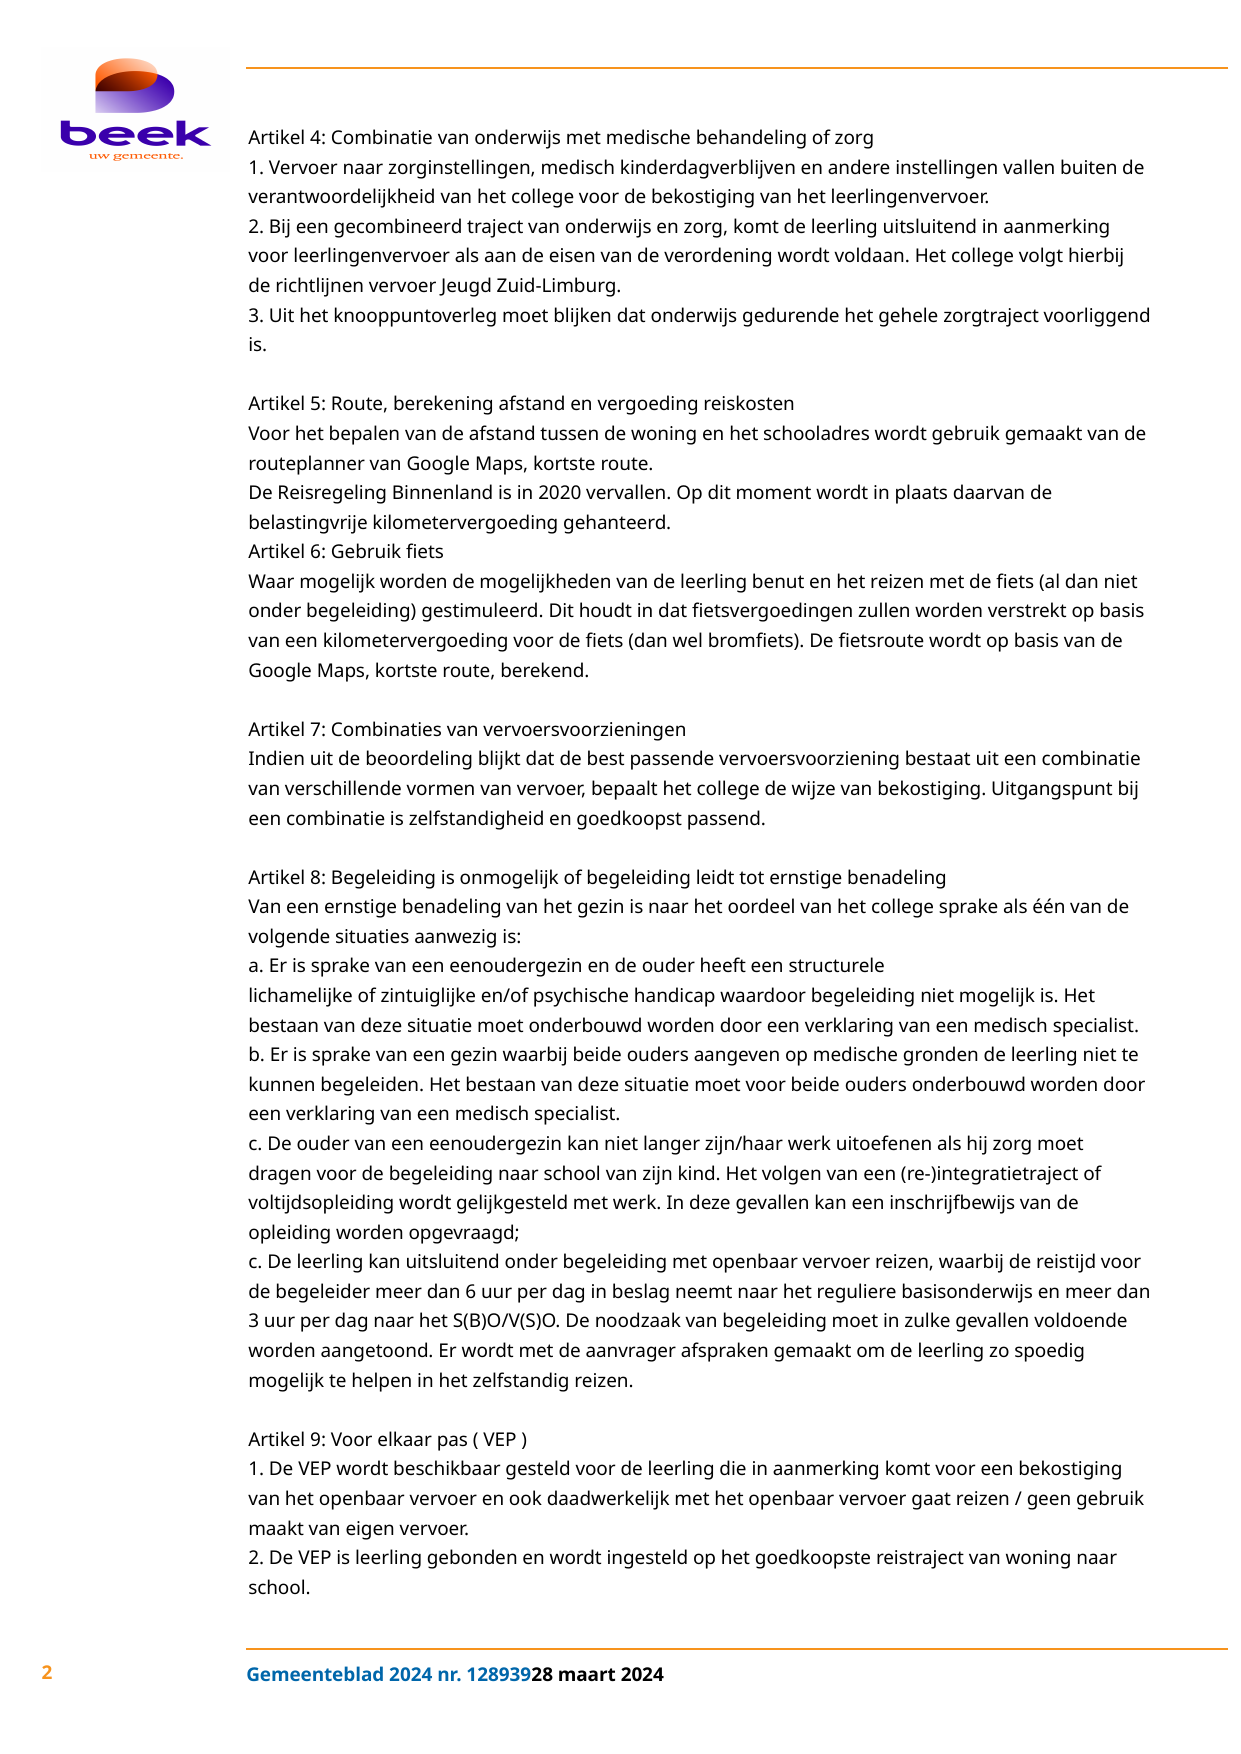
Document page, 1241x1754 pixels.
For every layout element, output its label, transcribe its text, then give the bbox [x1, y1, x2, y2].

text c. De leerling kan uitsluitend onder begeleiding met openbaar vervoer reizen, waarbij de reistijd voor de begeleider meer dan 6 uur per dag in beslag neemt naar het reguliere basisonderwijs en meer dan 3 uur per dag naar het S(B)O/V(S)O. De noodzaak van begeleiding moet in zulke gevallen voldoende worden aangetoond. Er wordt met de aanvrager afspraken gemaakt om de leerling zo spoedig mogelijk te helpen in het zelfstandig reizen. [248, 1248, 1152, 1393]
text 3. Uit het knooppuntoverleg moet blijken dat onderwijs gedurende het gehele zorgtraject voorliggend is. [248, 302, 1152, 357]
text a. Er is sprake van een eenoudergezin en de ouder heeft een structurele [248, 953, 1152, 978]
text Voor het bepalen van de afstand tussen de woning en het schooladres wordt gebruik gemaakt van de routeplanner van Google Maps, kortste route. [248, 420, 1152, 476]
text Artikel 7: Combinaties van vervoersvoorzieningen [248, 716, 1152, 742]
text Artikel 8: Begeleiding is onmogelijk of begeleiding leidt tot ernstige benadeling [248, 864, 1152, 890]
text De Reisregeling Binnenland is in 2020 vervallen. Op dit moment wordt in plaats daarvan de belastingvrije kilometervergoeding gehanteerd. [248, 479, 1152, 535]
text b. Er is sprake van een gezin waarbij beide ouders aangeven op medische gronden de leerling niet te kunnen begeleiden. Het bestaan van deze situatie moet voor beide ouders onderbouwd worden door een verklaring van een medisch specialist. [248, 1041, 1152, 1126]
text c. De ouder van een eenoudergezin kan niet langer zijn/haar werk uitoefenen als hij zorg moet dragen voor de begeleiding naar school van zijn kind. Het volgen van een (re-)integratietraject of voltijdsopleiding wordt gelijkgesteld met werk. In deze gevallen kan een inschrijfbewijs van de opleiding worden opgevraagd; [248, 1130, 1152, 1245]
text lichamelijke of zintuiglijke en/of psychische handicap waardoor begeleiding niet mogelijk is. Het bestaan van deze situatie moet onderbouwd worden door een verklaring van een medisch specialist. [248, 982, 1152, 1038]
text Artikel 5: Route, berekening afstand en vergoeding reiskosten [248, 391, 1152, 416]
text 2. De VEP is leerling gebonden en wordt ingesteld op het goedkoopste reistraject van woning naar school. [248, 1544, 1152, 1600]
text 2. Bij een gecombineerd traject van onderwijs en zorg, komt de leerling uitsluitend in aanmerking voor leerlingenvervoer als aan de eisen van de verordening wordt voldaan. Het college volgt hierbij de richtlijnen vervoer Jeugd Zuid-Limburg. [248, 213, 1152, 298]
text Artikel 4: Combinatie van onderwijs met medische behandeling of zorg [248, 124, 1152, 150]
text Van een ernstige benadeling van het gezin is naar het oordeel van het college sprake als één van de volgende situaties aanwezig is: [248, 893, 1152, 949]
text Artikel 9: Voor elkaar pas ( VEP ) [248, 1426, 1152, 1452]
text 1. Vervoer naar zorginstellingen, medisch kinderdagverblijven en andere instellingen vallen buiten de verantwoordelijkheid van het college voor de bekostiging van het leerlingenvervoer. [248, 154, 1152, 209]
text 1. De VEP wordt beschikbaar gesteld voor de leerling die in aanmerking komt voor een bekostiging van het openbaar vervoer en ook daadwerkelijk met het openbaar vervoer gaat reizen / geen gebruik maakt van eigen vervoer. [248, 1456, 1152, 1541]
text Indien uit de beoordeling blijkt dat de best passende vervoersvoorziening bestaat uit een combinatie van verschillende vormen van vervoer, bepaalt het college de wijze van bekostiging. Uitgangspunt bij een combinatie is zelfstandigheid en goedkoopst passend. [248, 746, 1152, 831]
text Artikel 6: Gebruik fiets [248, 538, 1152, 564]
text Waar mogelijk worden de mogelijkheden van de leerling benut en het reizen met de fiets (al dan niet onder begeleiding) gestimuleerd. Dit houdt in dat fietsvergoedingen zullen worden verstrekt op basis van een kilometervergoeding voor de fiets (dan wel bromfiets). De fietsroute wordt op basis van de Google Maps, kortste route, berekend. [248, 568, 1152, 683]
picture [41, 47, 231, 172]
